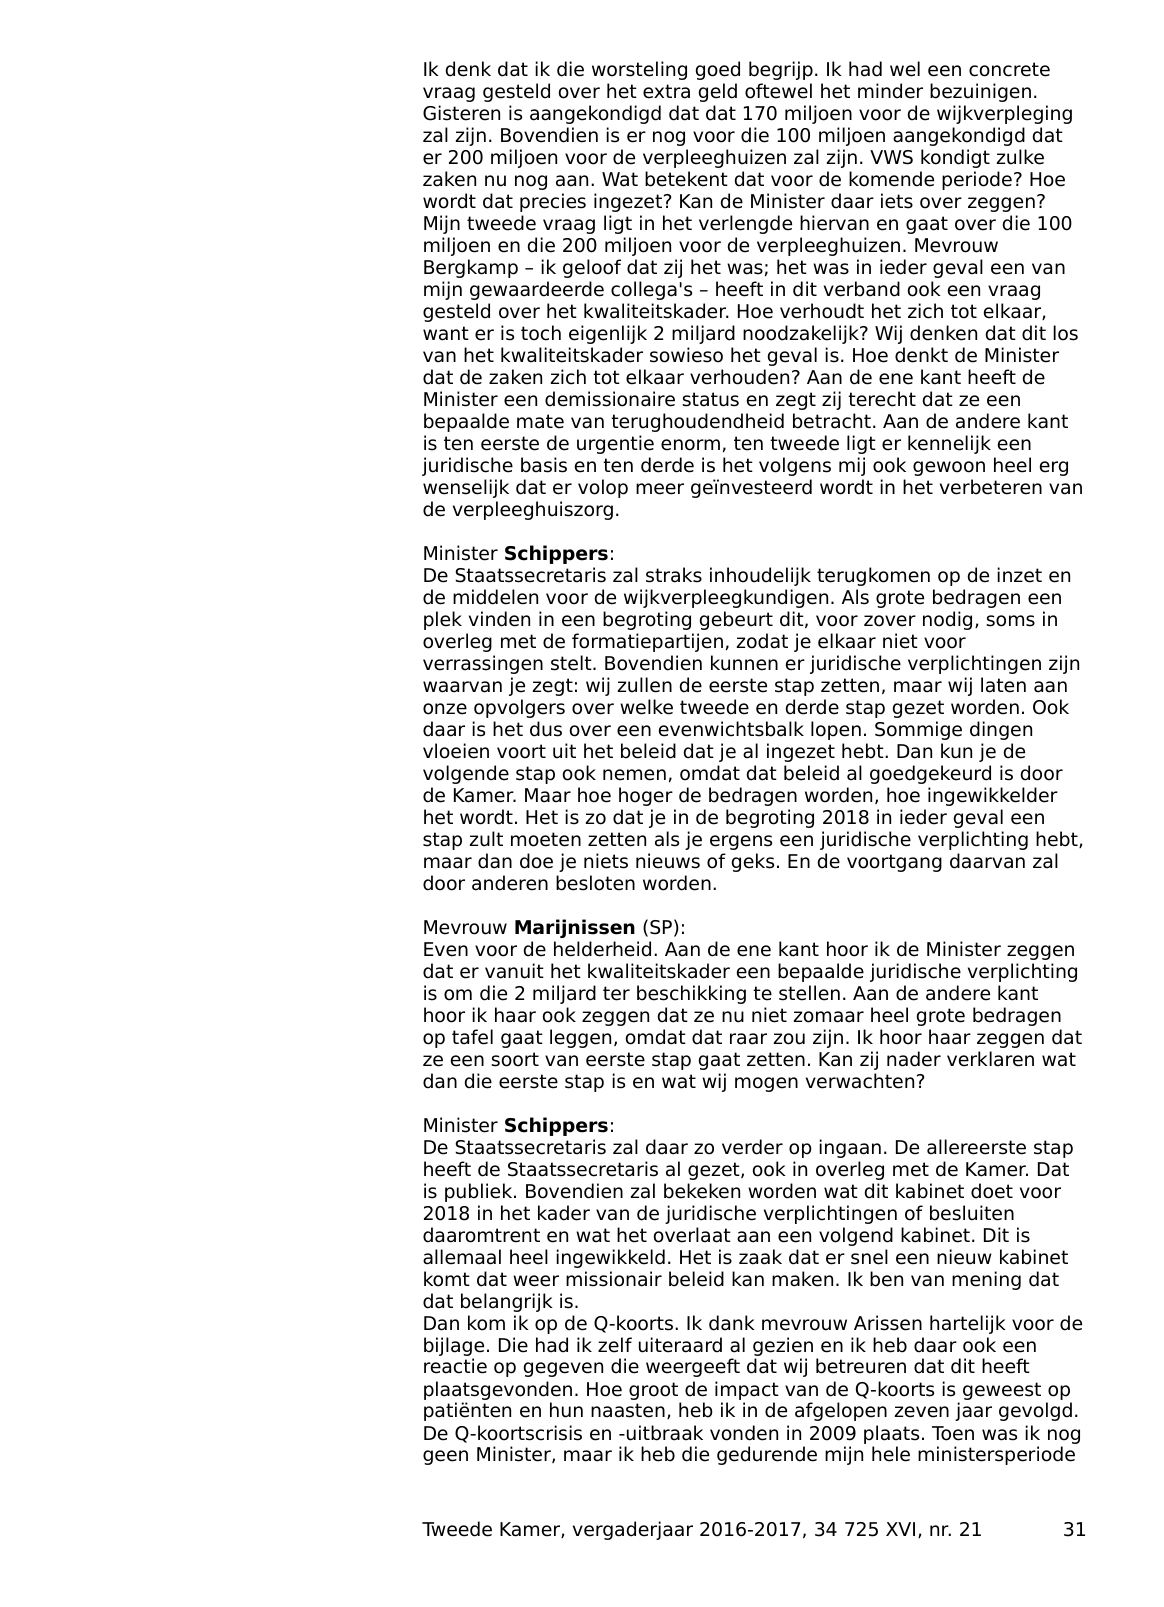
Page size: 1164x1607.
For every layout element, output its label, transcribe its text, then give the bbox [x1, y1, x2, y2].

text Minister Schippers: [422, 1115, 1087, 1137]
text De Staatssecretaris zal straks inhoudelijk terugkomen op de inzet en de middelen voor de wijkverpleegkundigen. Als grote bedragen een plek vinden in een begroting gebeurt dit, voor zover nodig, soms in overleg met de formatiepartijen, zodat je elkaar niet voor verrassingen stelt. Bovendien kunnen er juridische verplichtingen zijn waarvan je zegt: wij zullen de eerste stap zetten, maar wij laten aan onze opvolgers over welke tweede en derde stap gezet worden. Ook daar is het dus over een evenwichtsbalk lopen. Sommige dingen vloeien voort uit het beleid dat je al ingezet hebt. Dan kun je de volgende stap ook nemen, omdat dat beleid al goedgekeurd is door de Kamer. Maar hoe hoger de bedragen worden, hoe ingewikkelder het wordt. Het is zo dat je in de begroting 2018 in ieder geval een stap zult moeten zetten als je ergens een juridische verplichting hebt, maar dan doe je niets nieuws of geks. En de voortgang daarvan zal door anderen besloten worden. [422, 565, 1087, 894]
text De Staatssecretaris zal daar zo verder op ingaan. De allereerste stap heeft de Staatssecretaris al gezet, ook in overleg met de Kamer. Dat is publiek. Bovendien zal bekeken worden wat dit kabinet doet voor 2018 in het kader van de juridische verplichtingen of besluiten daaromtrent en wat het overlaat aan een volgend kabinet. Dit is allemaal heel ingewikkeld. Het is zaak dat er snel een nieuw kabinet komt dat weer missionair beleid kan maken. Ik ben van mening dat dat belangrijk is. [422, 1137, 1087, 1312]
text Mevrouw Marijnissen (SP): [422, 917, 1087, 939]
text Mijn tweede vraag ligt in het verlengde hiervan en gaat over die 100 miljoen en die 200 miljoen voor de verpleeghuizen. Mevrouw Bergkamp – ik geloof dat zij het was; het was in ieder geval een van mijn gewaardeerde collega's – heeft in dit verband ook een vraag gesteld over het kwaliteitskader. Hoe verhoudt het zich tot elkaar, want er is toch eigenlijk 2 miljard noodzakelijk? Wij denken dat dit los van het kwaliteitskader sowieso het geval is. Hoe denkt de Minister dat de zaken zich tot elkaar verhouden? Aan de ene kant heeft de Minister een demissionaire status en zegt zij terecht dat ze een bepaalde mate van terughoudendheid betracht. Aan de andere kant is ten eerste de urgentie enorm, ten tweede ligt er kennelijk een juridische basis en ten derde is het volgens mij ook gewoon heel erg wenselijk dat er volop meer geïnvesteerd wordt in het verbeteren van de verpleeghuiszorg. [422, 213, 1087, 521]
text Ik denk dat ik die worsteling goed begrijp. Ik had wel een concrete vraag gesteld over het extra geld oftewel het minder bezuinigen. Gisteren is aangekondigd dat dat 170 miljoen voor de wijkverpleging zal zijn. Bovendien is er nog voor die 100 miljoen aangekondigd dat er 200 miljoen voor de verpleeghuizen zal zijn. VWS kondigt zulke zaken nu nog aan. Wat betekent dat voor de komende periode? Hoe wordt dat precies ingezet? Kan de Minister daar iets over zeggen? [422, 59, 1087, 213]
text Even voor de helderheid. Aan de ene kant hoor ik de Minister zeggen dat er vanuit het kwaliteitskader een bepaalde juridische verplichting is om die 2 miljard ter beschikking te stellen. Aan de andere kant hoor ik haar ook zeggen dat ze nu niet zomaar heel grote bedragen op tafel gaat leggen, omdat dat raar zou zijn. Ik hoor haar zeggen dat ze een soort van eerste stap gaat zetten. Kan zij nader verklaren wat dan die eerste stap is en wat wij mogen verwachten? [422, 939, 1087, 1092]
text Dan kom ik op de Q-koorts. Ik dank mevrouw Arissen hartelijk voor de bijlage. Die had ik zelf uiteraard al gezien en ik heb daar ook een reactie op gegeven die weergeeft dat wij betreuren dat dit heeft plaatsgevonden. Hoe groot de impact van de Q-koorts is geweest op patiënten en hun naasten, heb ik in de afgelopen zeven jaar gevolgd. De Q-koortscrisis en -uitbraak vonden in 2009 plaats. Toen was ik nog geen Minister, maar ik heb die gedurende mijn hele ministersperiode [422, 1312, 1087, 1466]
text Minister Schippers: [422, 543, 1087, 565]
